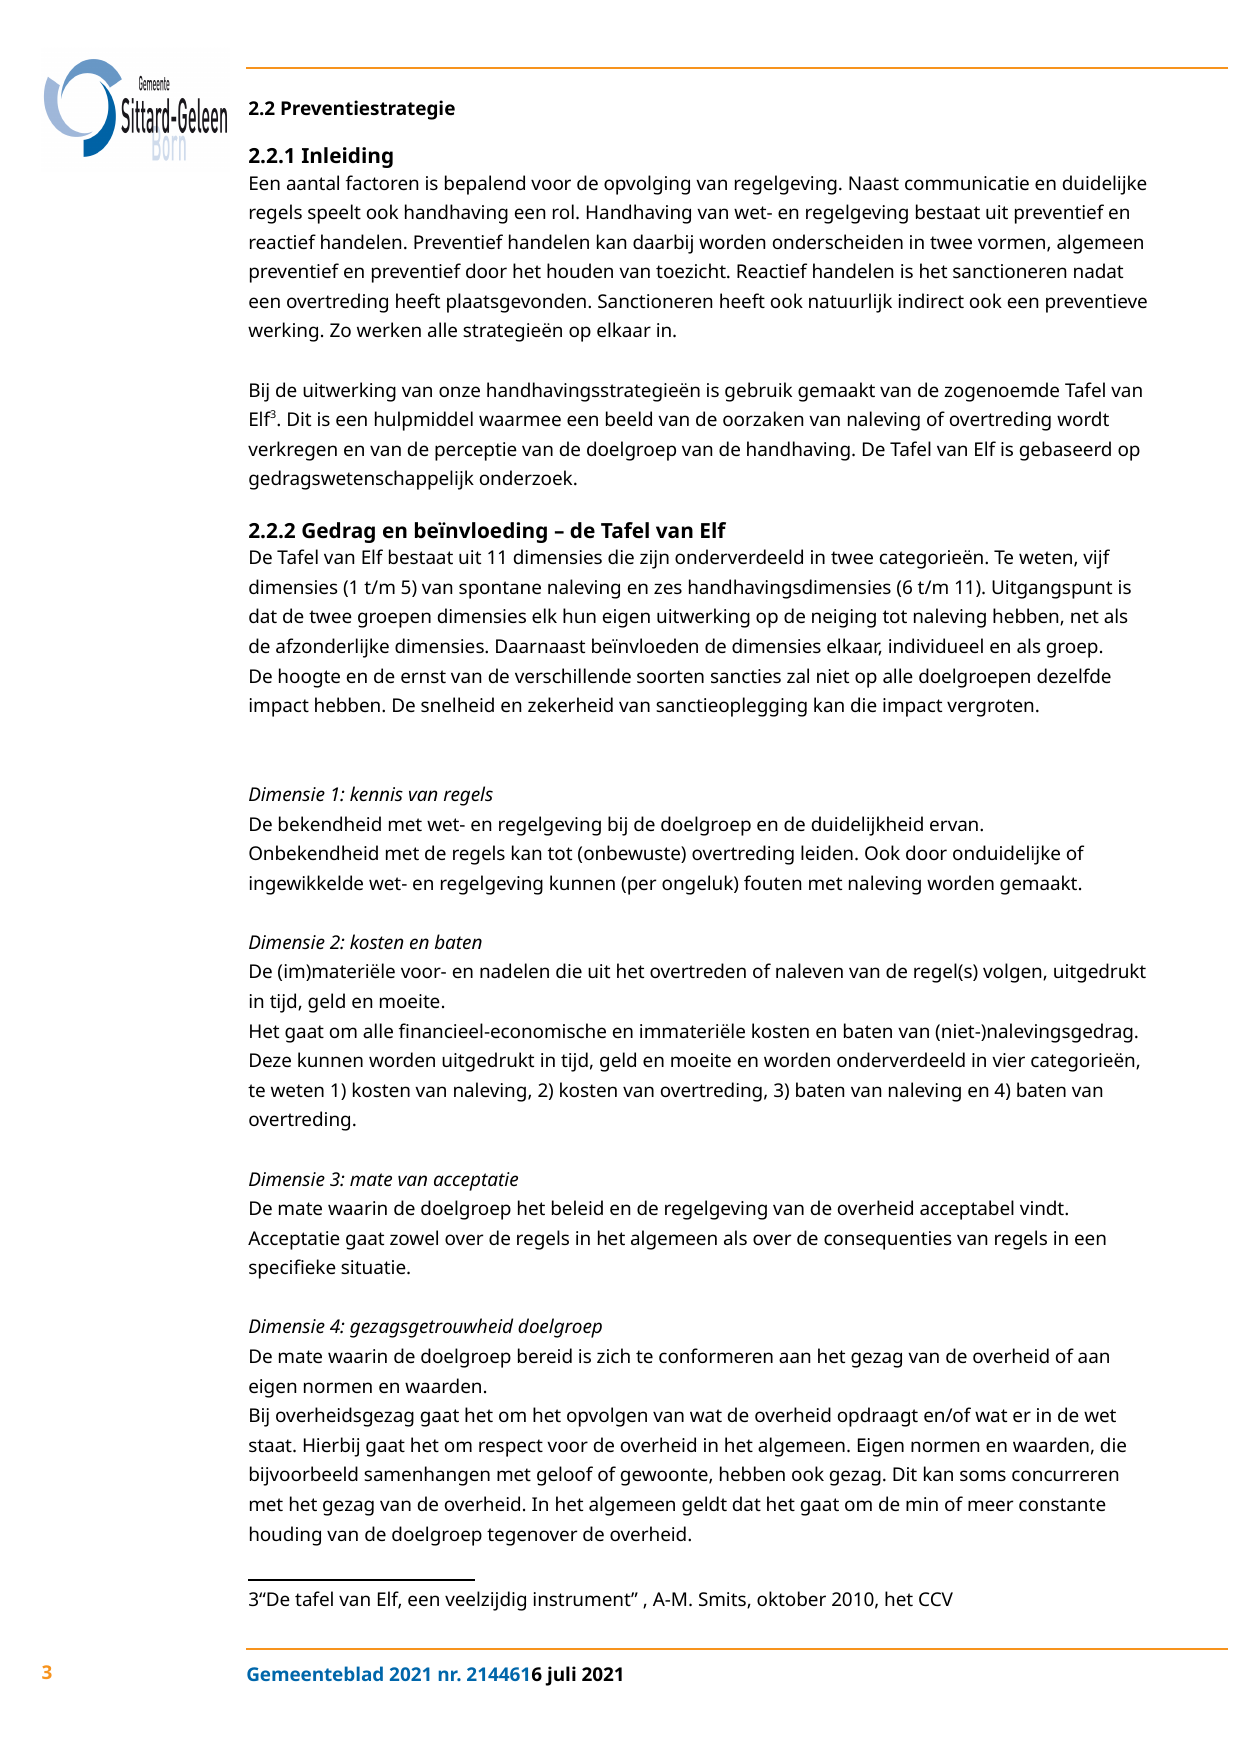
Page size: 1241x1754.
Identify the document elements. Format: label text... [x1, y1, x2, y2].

table_header Dimensie 1: kennis van regels De bekendheid met wet- en regelgeving bij de doelgroep en de duidelijkheid ervan. Onbekendheid met de regels kan tot (onbewuste) overtreding leiden. Ook door onduidelijke of ingewikkelde wet- en regelgeving kunnen (per ongeluk) fouten met naleving worden gemaakt. Dimensie 2: kosten en baten De (im)materiële voor- en nadelen die uit het overtreden of naleven van de regel(s) volgen, uitgedrukt in tijd, geld en moeite. Het gaat om alle financieel-economische en immateriële kosten en baten van (niet-)nalevingsgedrag. Deze kunnen worden uitgedrukt in tijd, geld en moeite en worden onderverdeeld in vier categorieën, te weten 1) kosten van naleving, 2) kosten van overtreding, 3) baten van naleving en 4) baten van overtreding. Dimensie 3: mate van acceptatie De mate waarin de doelgroep het beleid en de regelgeving van de overheid acceptabel vindt. Acceptatie gaat zowel over de regels in het algemeen als over de consequenties van regels in een specifieke situatie. Dimensie 4: gezagsgetrouwheid doelgroep De mate waarin de doelgroep bereid is zich te conformeren aan het gezag van de overheid of aan eigen normen en waarden. Bij overheidsgezag gaat het om het opvolgen van wat de overheid opdraagt en/of wat er in de wet staat. Hierbij gaat het om respect voor de overheid in het algemeen. Eigen normen en waarden, die bijvoorbeeld samenhangen met geloof of gewoonte, hebben ook gezag. Dit kan soms concurreren met het gezag van de overheid. In het algemeen geldt dat het gaat om de min of meer constante houding van de doelgroep tegenover de overheid. [248, 752, 1152, 1547]
text 2.2.1 Inleiding [248, 141, 1152, 170]
text “De tafel van Elf, een veelzijdig instrument” , A-M. Smits, oktober 2010, het CCV [248, 1586, 1152, 1612]
text 2.2 Preventiestrategie [248, 95, 1152, 121]
text De Tafel van Elf bestaat uit 11 dimensies die zijn onderverdeeld in twee categorieën. Te weten, vijf dimensies (1 t/m 5) van spontane naleving en zes handhavingsdimensies (6 t/m 11). Uitgangspunt is dat de twee groepen dimensies elk hun eigen uitwerking op de neiging tot naleving hebben, net als de afzonderlijke dimensies. Daarnaast beïnvloeden de dimensies elkaar, individueel en als groep. [248, 544, 1152, 659]
text Bij de uitwerking van onze handhavingsstrategieën is gebruik gemaakt van de zogenoemde Tafel van Elf. Dit is een hulpmiddel waarmee een beeld van de oorzaken van naleving of overtreding wordt verkregen en van de perceptie van de doelgroep van de handhaving. De Tafel van Elf is gebaseerd op gedragswetenschappelijk onderzoek. [248, 377, 1152, 491]
text 2.2.2 Gedrag en beïnvloeding – de Tafel van Elf [248, 516, 1152, 544]
text De hoogte en de ernst van de verschillende soorten sancties zal niet op alle doelgroepen dezelfde impact hebben. De snelheid en zekerheid van sanctieoplegging kan die impact vergroten. [248, 663, 1152, 718]
picture [41, 47, 231, 172]
text Een aantal factoren is bepalend voor de opvolging van regelgeving. Naast communicatie en duidelijke regels speelt ook handhaving een rol. Handhaving van wet- en regelgeving bestaat uit preventief en reactief handelen. Preventief handelen kan daarbij worden onderscheiden in twee vormen, algemeen preventief en preventief door het houden van toezicht. Reactief handelen is het sanctioneren nadat een overtreding heeft plaatsgevonden. Sanctioneren heeft ook natuurlijk indirect ook een preventieve werking. Zo werken alle strategieën op elkaar in. [248, 170, 1152, 343]
